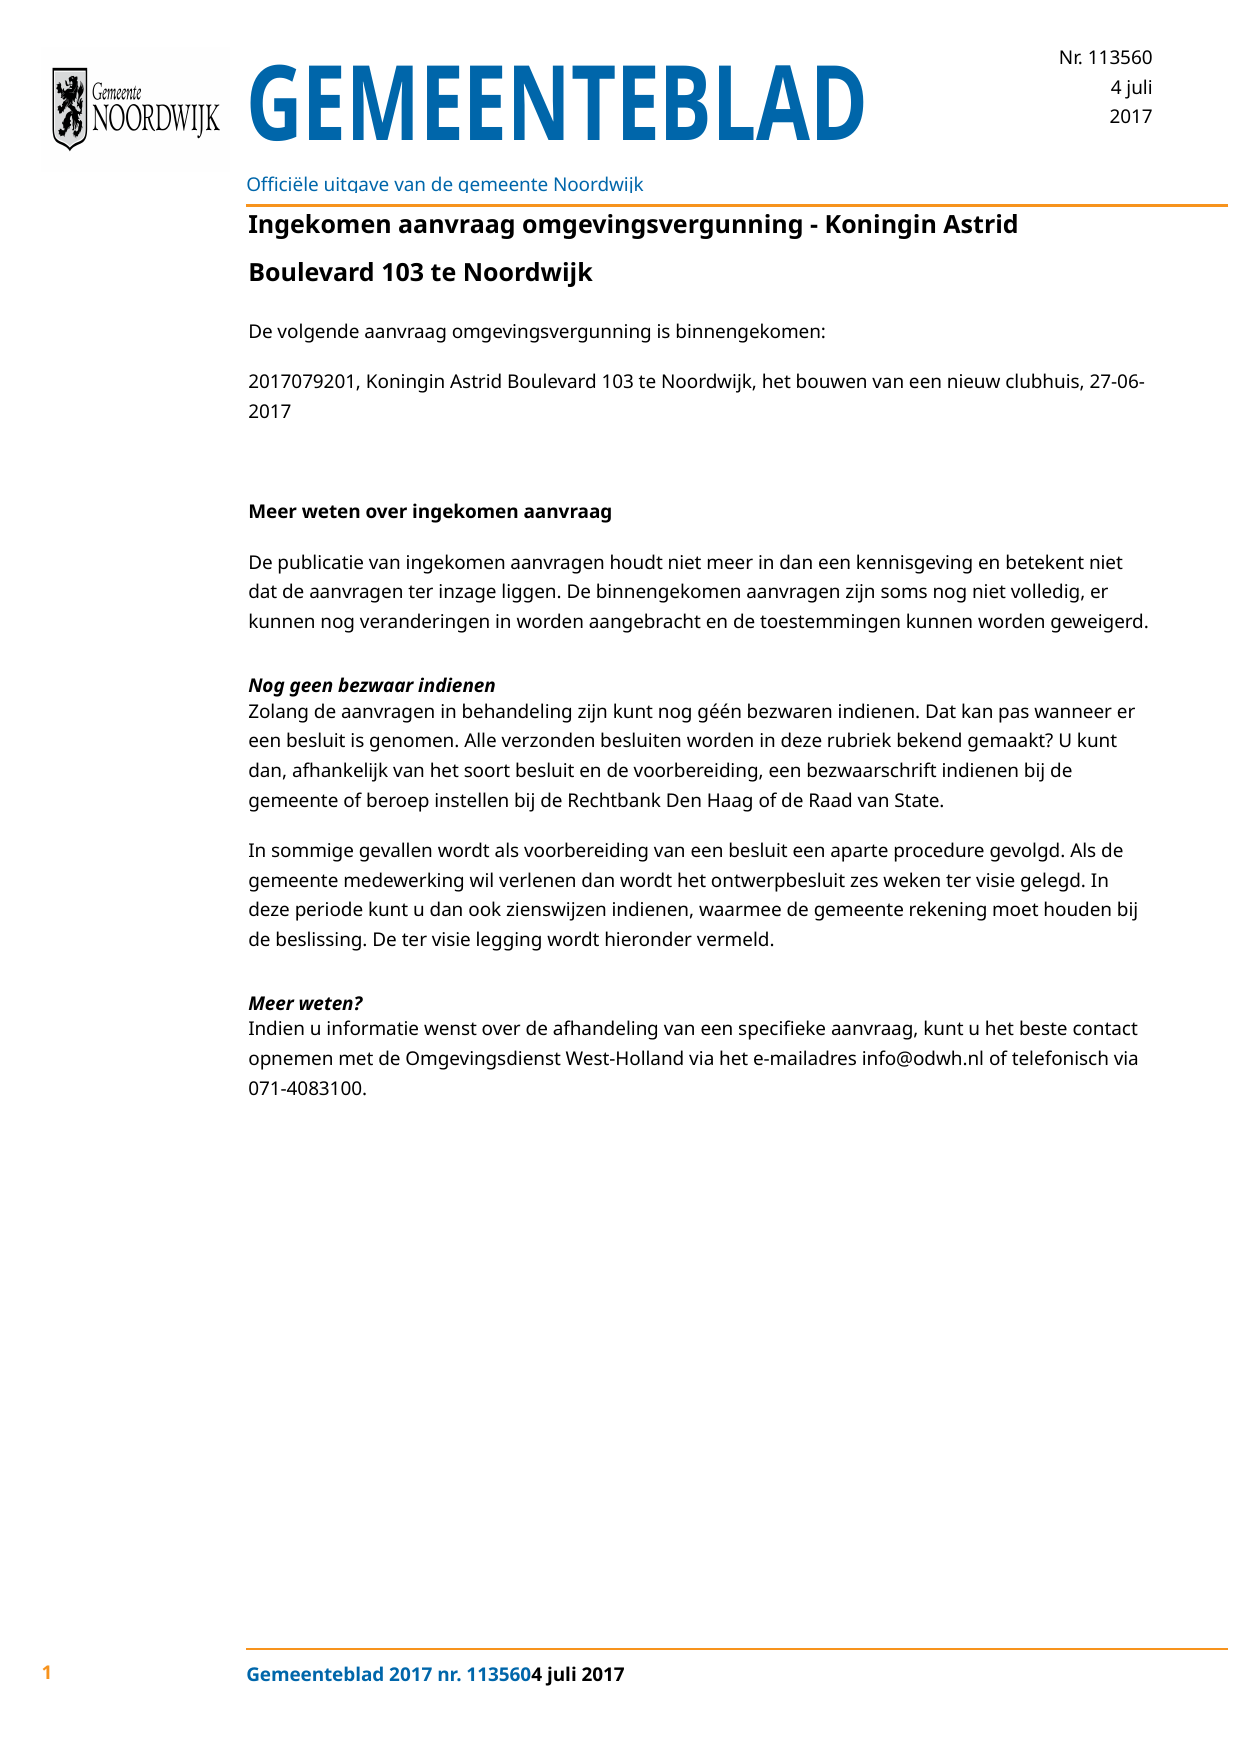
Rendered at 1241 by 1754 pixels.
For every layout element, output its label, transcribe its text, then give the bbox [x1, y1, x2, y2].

text Meer weten? [248, 990, 1152, 1016]
text De volgende aanvraag omgevingsvergunning is binnengekomen: [248, 318, 1152, 344]
text Nog geen bezwaar indienen [248, 672, 1152, 698]
text Ingekomen aanvraag omgevingsvergunning - Koningin Astrid Boulevard 103 te Noordwijk [248, 207, 1152, 288]
text Zolang de aanvragen in behandeling zijn kunt nog géén bezwaren indienen. Dat kan pas wanneer er een besluit is genomen. Alle verzonden besluiten worden in deze rubriek bekend gemaakt? U kunt dan, afhankelijk van het soort besluit en de voorbereiding, een bezwaarschrift indienen bij de gemeente of beroep instellen bij de Rechtbank Den Haag of de Raad van State. [248, 698, 1152, 812]
text Meer weten over ingekomen aanvraag [248, 499, 1152, 524]
picture [41, 47, 231, 172]
text 2017079201, Koningin Astrid Boulevard 103 te Noordwijk, het bouwen van een nieuw clubhuis, 27-06-2017 [248, 368, 1152, 424]
text Indien u informatie wenst over de afhandeling van een specifieke aanvraag, kunt u het beste contact opnemen met de Omgevingsdienst West-Holland via het e-mailadres info@odwh.nl of telefonisch via 071-4083100. [248, 1016, 1152, 1101]
text In sommige gevallen wordt als voorbereiding van een besluit een aparte procedure gevolgd. Als de gemeente medewerking wil verlenen dan wordt het ontwerpbesluit zes weken ter visie gelegd. In deze periode kunt u dan ook zienswijzen indienen, waarmee de gemeente rekening moet houden bij de beslissing. De ter visie legging wordt hieronder vermeld. [248, 837, 1152, 952]
text De publicatie van ingekomen aanvragen houdt niet meer in dan een kennisgeving en betekent niet dat de aanvragen ter inzage liggen. De binnengekomen aanvragen zijn soms nog niet volledig, er kunnen nog veranderingen in worden aangebracht en de toestemmingen kunnen worden geweigerd. [248, 549, 1152, 634]
